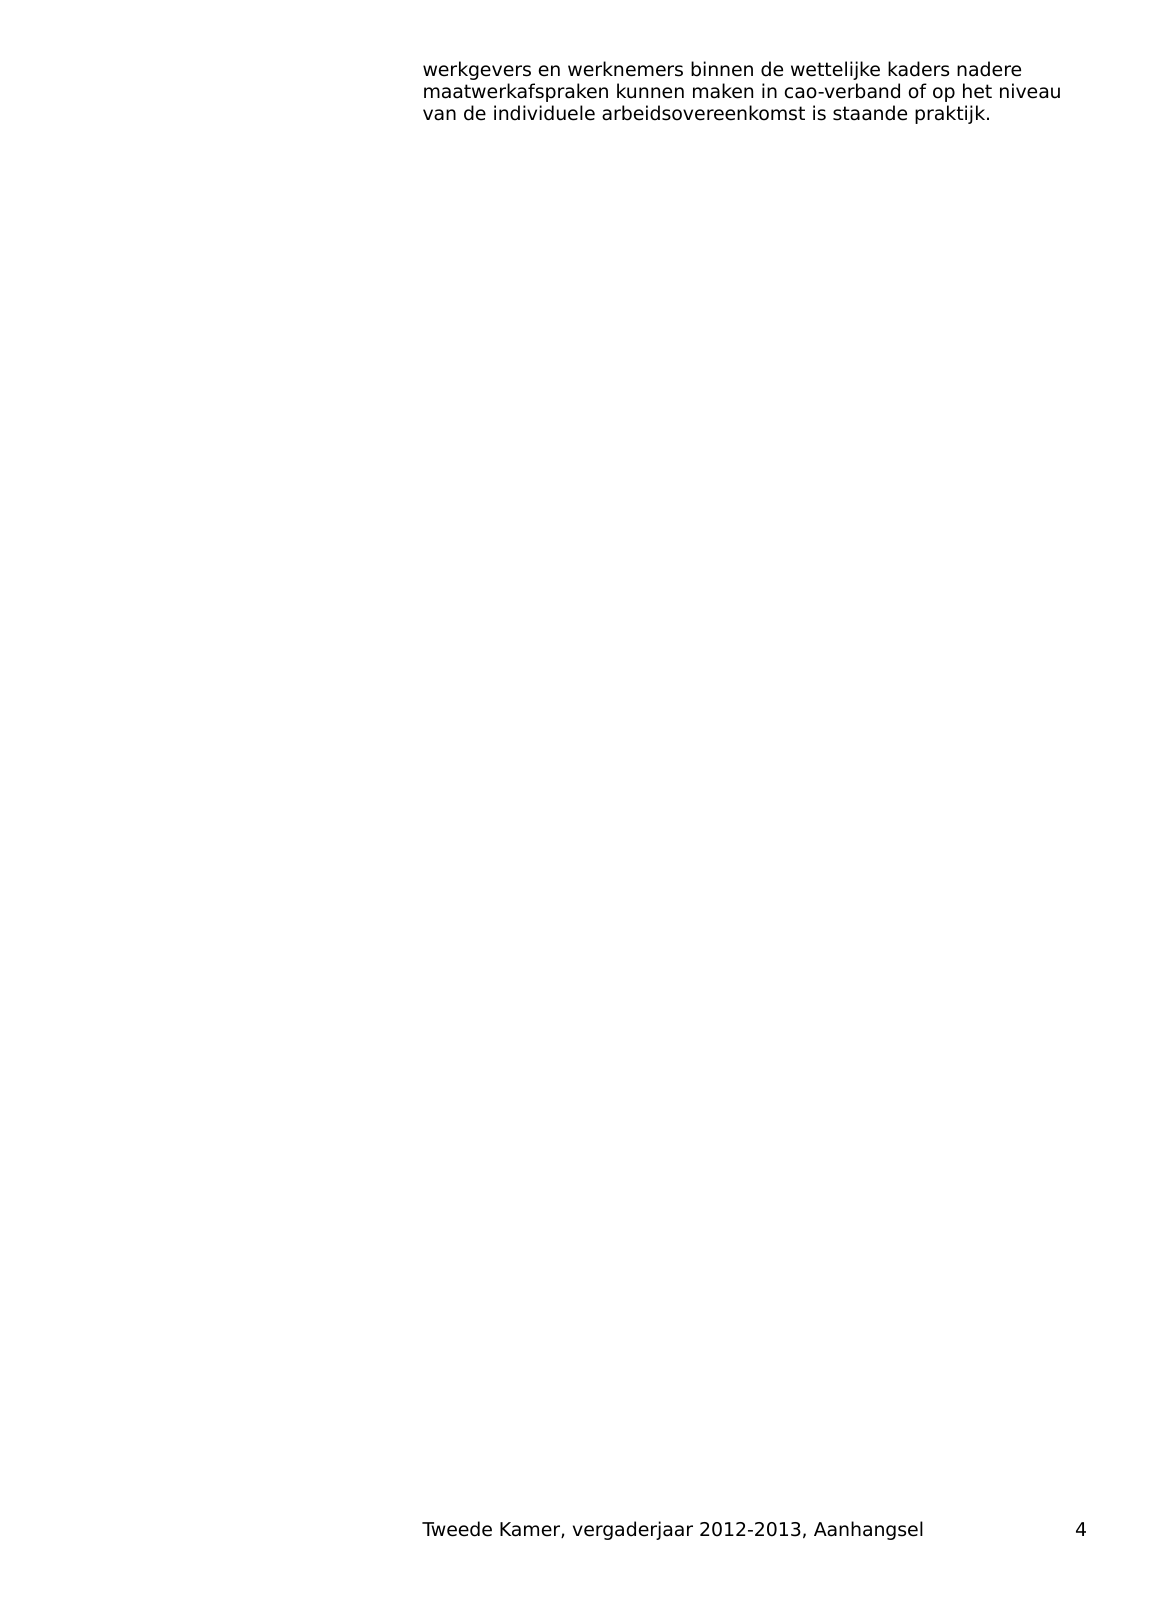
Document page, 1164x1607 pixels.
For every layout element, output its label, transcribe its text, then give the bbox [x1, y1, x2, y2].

text werkgevers en werknemers binnen de wettelijke kaders nadere maatwerkafspraken kunnen maken in cao-verband of op het niveau van de individuele arbeidsovereenkomst is staande praktijk. [422, 59, 1087, 125]
